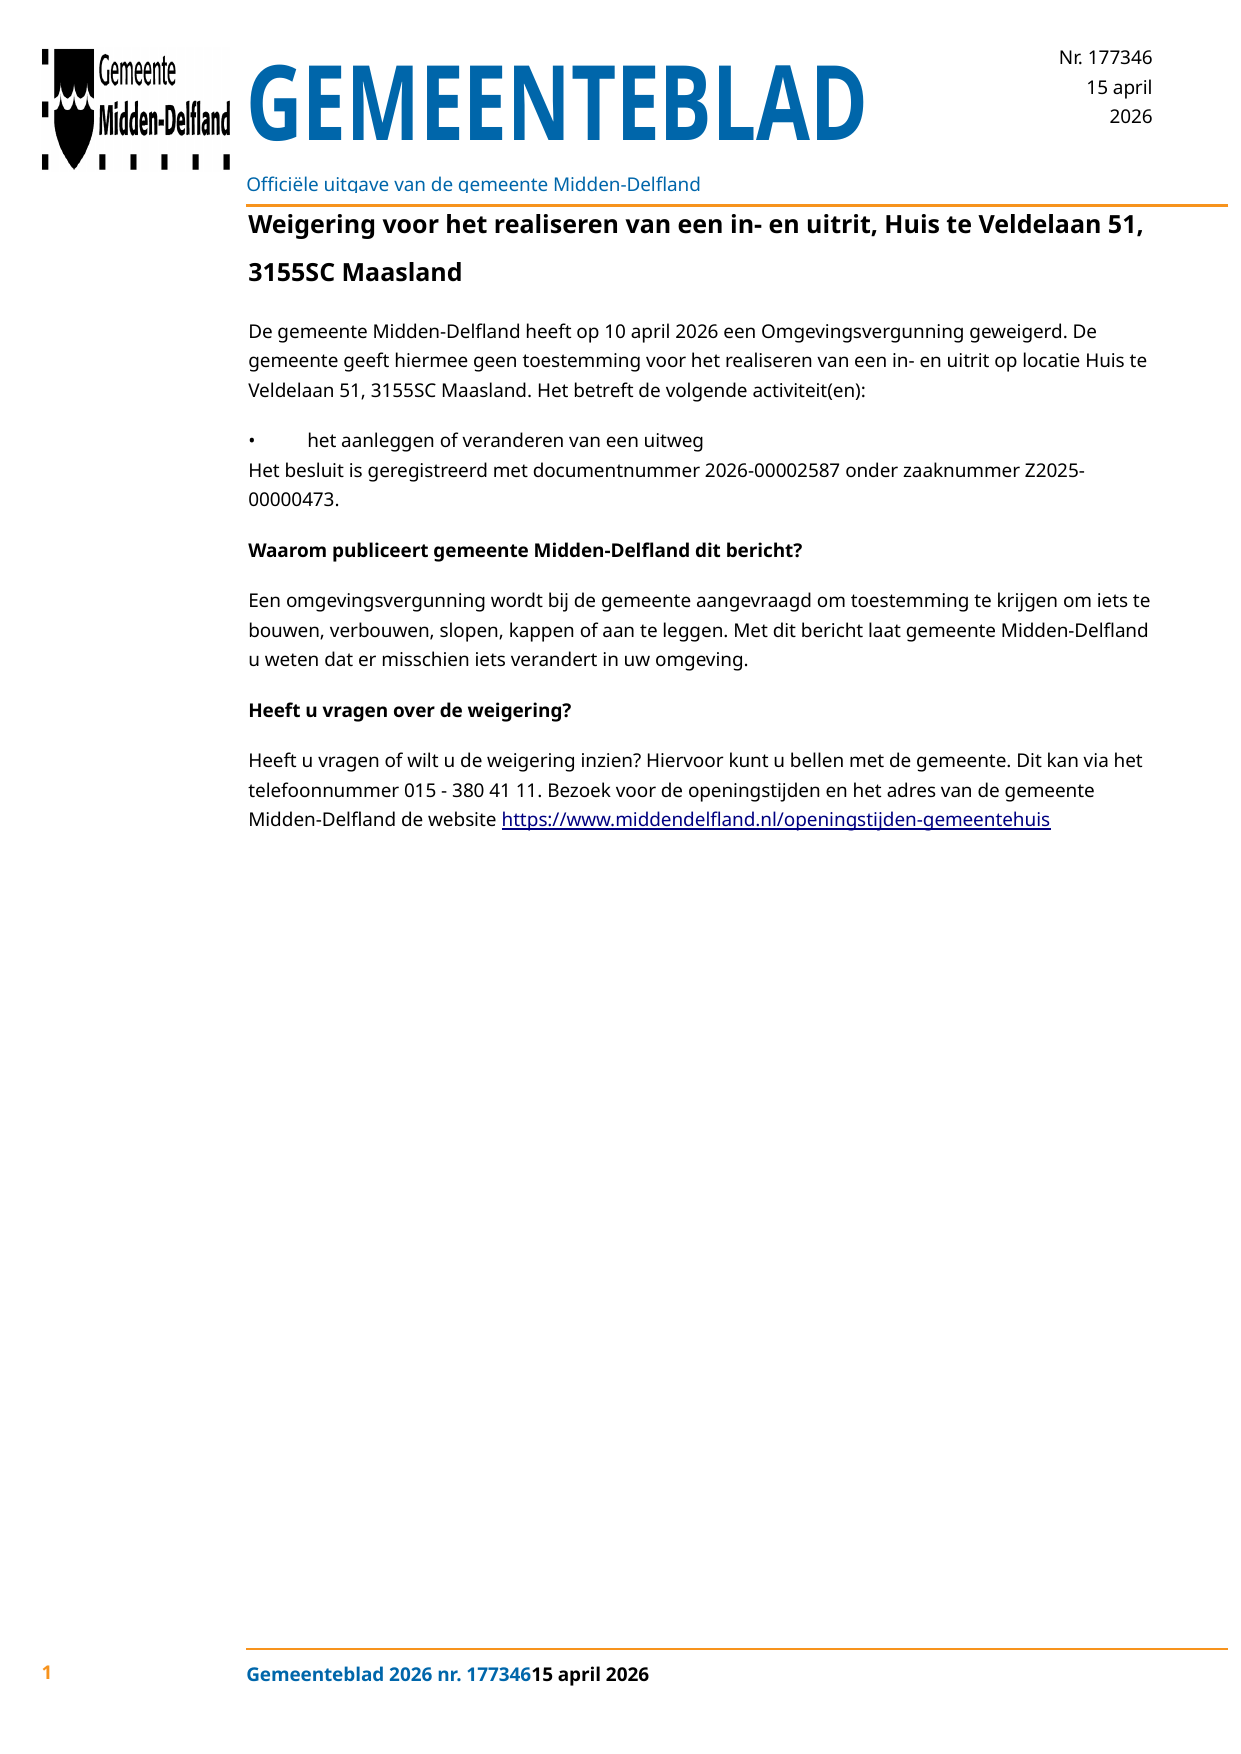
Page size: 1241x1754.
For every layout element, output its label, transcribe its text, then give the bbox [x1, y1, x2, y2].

text Heeft u vragen of wilt u de weigering inzien? Hiervoor kunt u bellen met de gemeente. Dit kan via het telefoonnummer 015 - 380 41 11. Bezoek voor de openingstijden en het adres van de gemeente Midden-Delfland de website https://www.middendelfland.nl/openingstijden-gemeentehuis [248, 747, 1152, 832]
list het aanleggen of veranderen van een uitweg [248, 427, 1152, 453]
text Weigering voor het realiseren van een in- en uitrit, Huis te Veldelaan 51, 3155SC Maasland [248, 207, 1152, 288]
text Een omgevingsvergunning wordt bij de gemeente aangevraagd om toestemming te krijgen om iets te bouwen, verbouwen, slopen, kappen of aan te leggen. Met dit bericht laat gemeente Midden-Delfland u weten dat er misschien iets verandert in uw omgeving. [248, 587, 1152, 672]
picture [41, 47, 231, 172]
text De gemeente Midden-Delfland heeft op 10 april 2026 een Omgevingsvergunning geweigerd. De gemeente geeft hiermee geen toestemming voor het realiseren van een in- en uitrit op locatie Huis te Veldelaan 51, 3155SC Maasland. Het betreft de volgende activiteit(en): [248, 318, 1152, 403]
text Waarom publiceert gemeente Midden-Delfland dit bericht? [248, 537, 1152, 563]
text Heeft u vragen over de weigering? [248, 697, 1152, 723]
text Het besluit is geregistreerd met documentnummer 2026-00002587 onder zaaknummer Z2025-00000473. [248, 457, 1152, 512]
